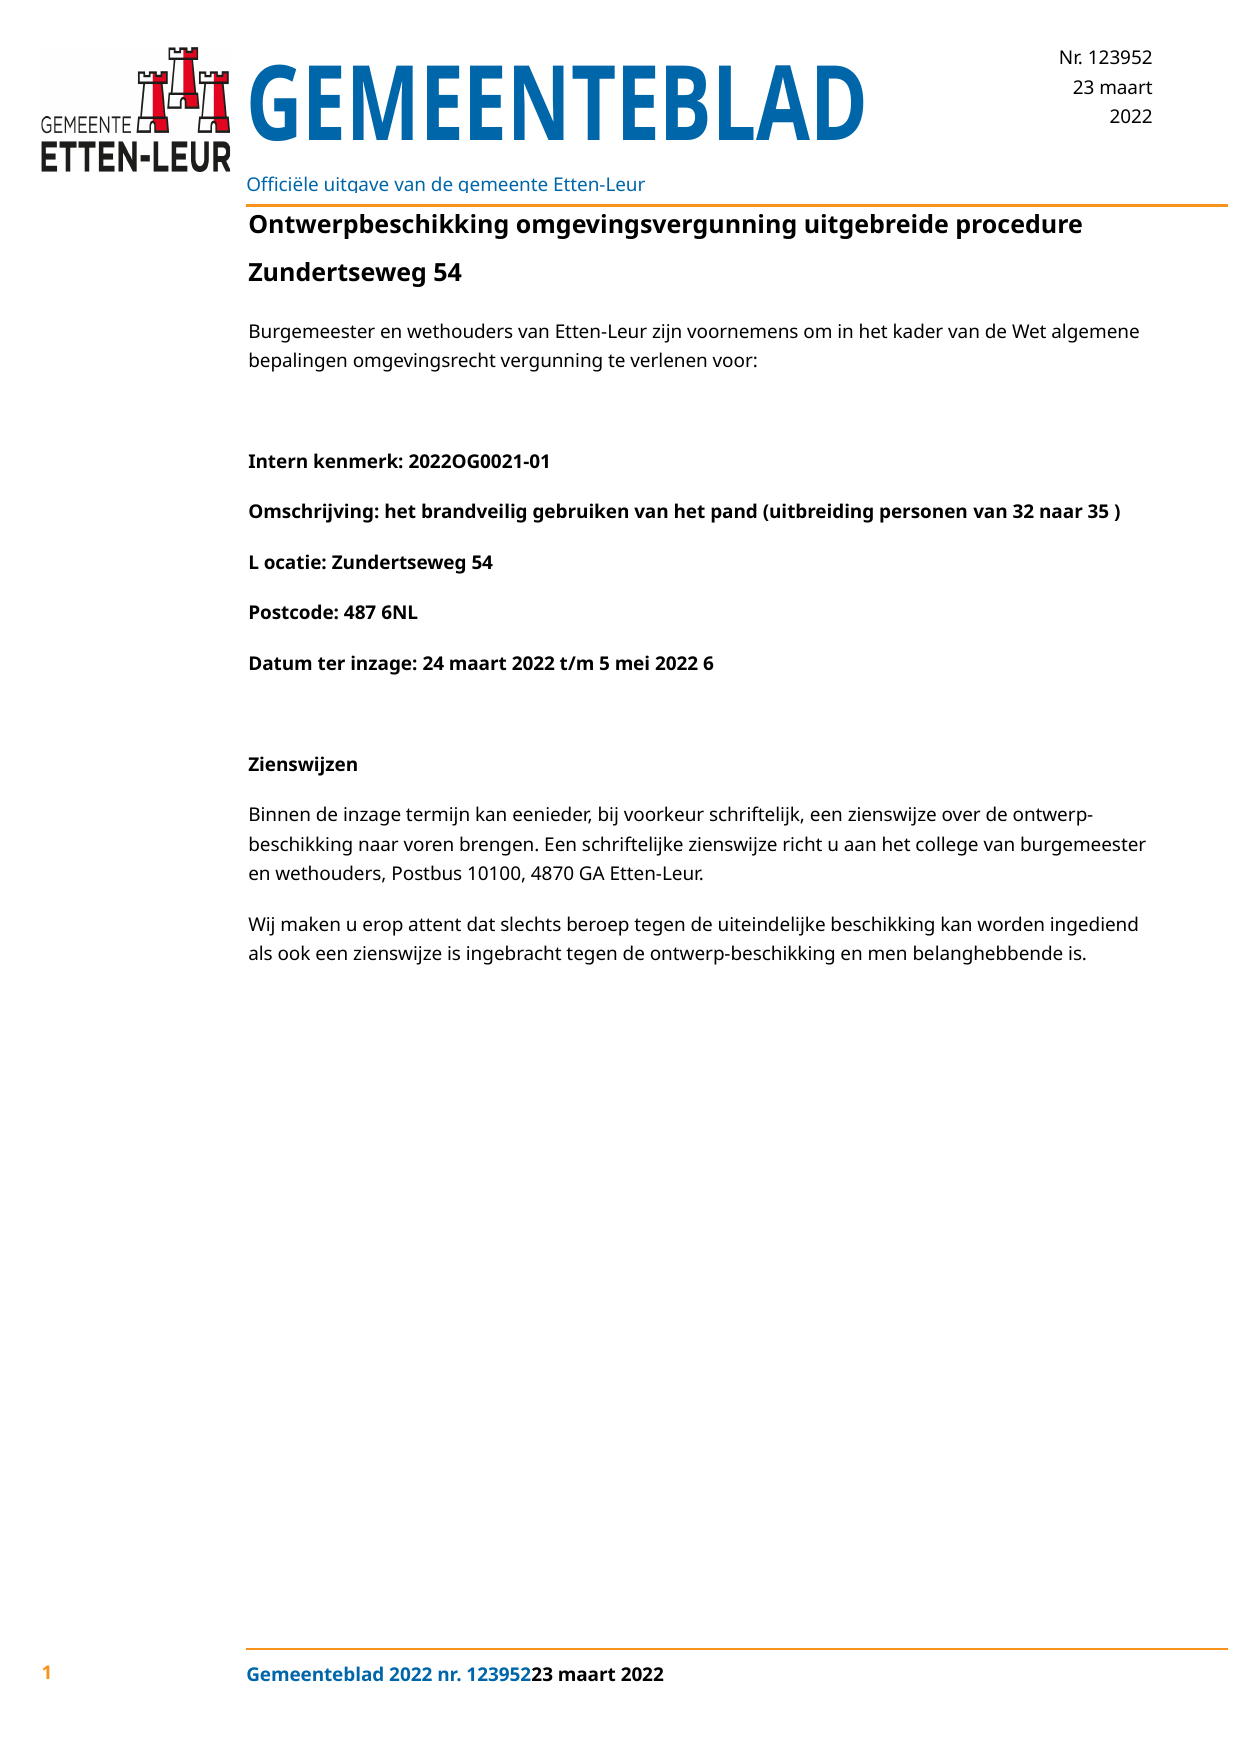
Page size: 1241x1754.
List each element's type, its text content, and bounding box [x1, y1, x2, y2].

text Wij maken u erop attent dat slechts beroep tegen de uiteindelijke beschikking kan worden ingediend als ook een zienswijze is ingebracht tegen de ontwerp-beschikking en men belanghebbende is. [248, 911, 1152, 966]
text Postcode: 487 6NL [248, 599, 1152, 625]
text Burgemeester en wethouders van Etten-Leur zijn voornemens om in het kader van de Wet algemene bepalingen omgevingsrecht vergunning te verlenen voor: [248, 318, 1152, 373]
text L ocatie: Zundertseweg 54 [248, 549, 1152, 575]
text Ontwerpbeschikking omgevingsvergunning uitgebreide procedure Zundertseweg 54 [248, 207, 1152, 288]
text Zienswijzen [248, 751, 1152, 777]
text Omschrijving: het brandveilig gebruiken van het pand (uitbreiding personen van 32 naar 35 ) [248, 499, 1152, 524]
text Datum ter inzage: 24 maart 2022 t/m 5 mei 2022 6 [248, 650, 1152, 676]
text Binnen de inzage termijn kan eenieder, bij voorkeur schriftelijk, een zienswijze over de ontwerp-beschikking naar voren brengen. Een schriftelijke zienswijze richt u aan het college van burgemeester en wethouders, Postbus 10100, 4870 GA Etten-Leur. [248, 801, 1152, 886]
picture [41, 47, 231, 172]
text Intern kenmerk: 2022OG0021-01 [248, 448, 1152, 474]
